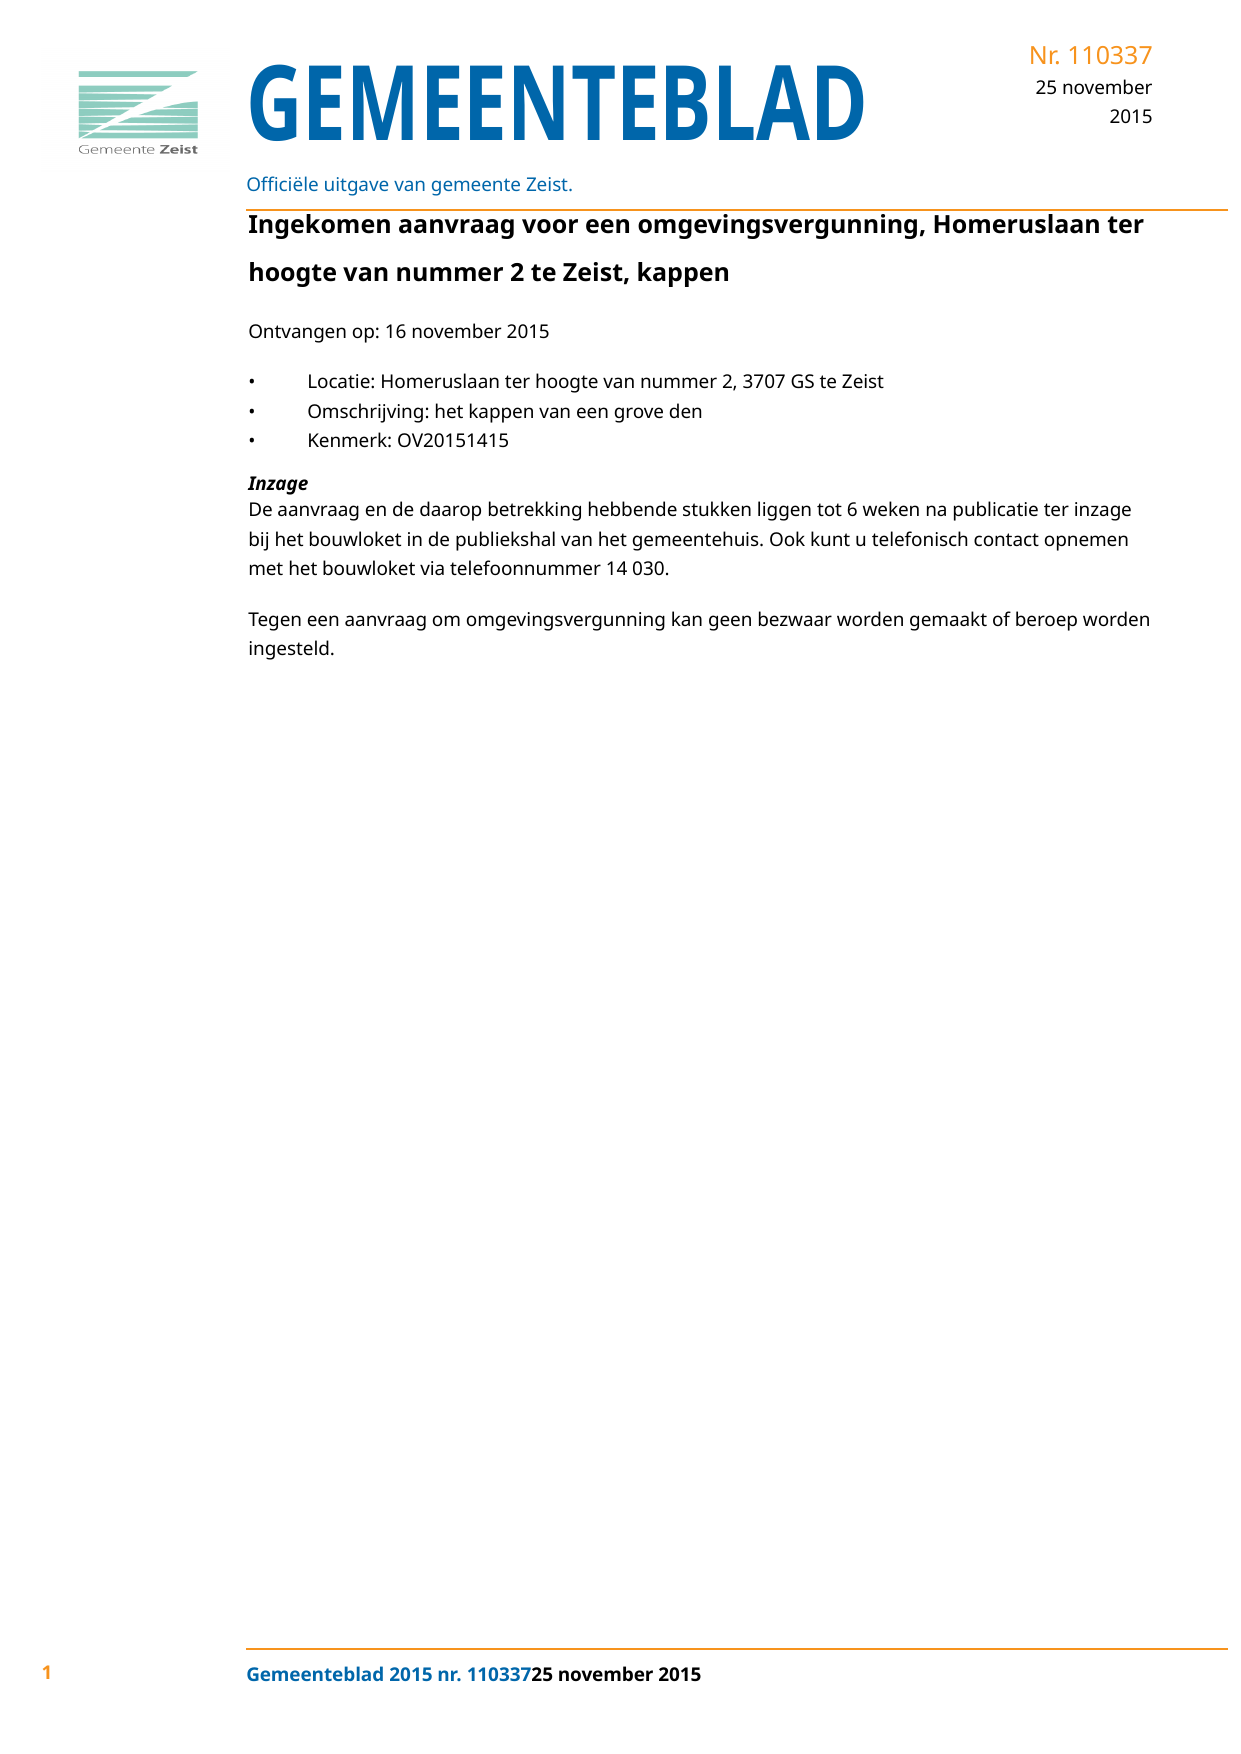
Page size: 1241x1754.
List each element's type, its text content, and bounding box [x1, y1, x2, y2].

list Locatie: Homeruslaan ter hoogte van nummer 2, 3707 GS te Zeist [248, 368, 1152, 394]
list Omschrijving: het kappen van een grove den [248, 398, 1152, 424]
text Ontvangen op: 16 november 2015 [248, 318, 1152, 344]
picture [41, 47, 231, 172]
list Kenmerk: OV20151415 [248, 427, 1152, 453]
text Ingekomen aanvraag voor een omgevingsvergunning, Homeruslaan ter hoogte van nummer 2 te Zeist, kappen [248, 211, 1152, 288]
text Tegen een aanvraag om omgevingsvergunning kan geen bezwaar worden gemaakt of beroep worden ingesteld. [248, 606, 1152, 661]
text Inzage [248, 471, 1152, 496]
text De aanvraag en de daarop betrekking hebbende stukken liggen tot 6 weken na publicatie ter inzage bij het bouwloket in de publiekshal van het gemeentehuis. Ook kunt u telefonisch contact opnemen met het bouwloket via telefoonnummer 14 030. [248, 496, 1152, 581]
